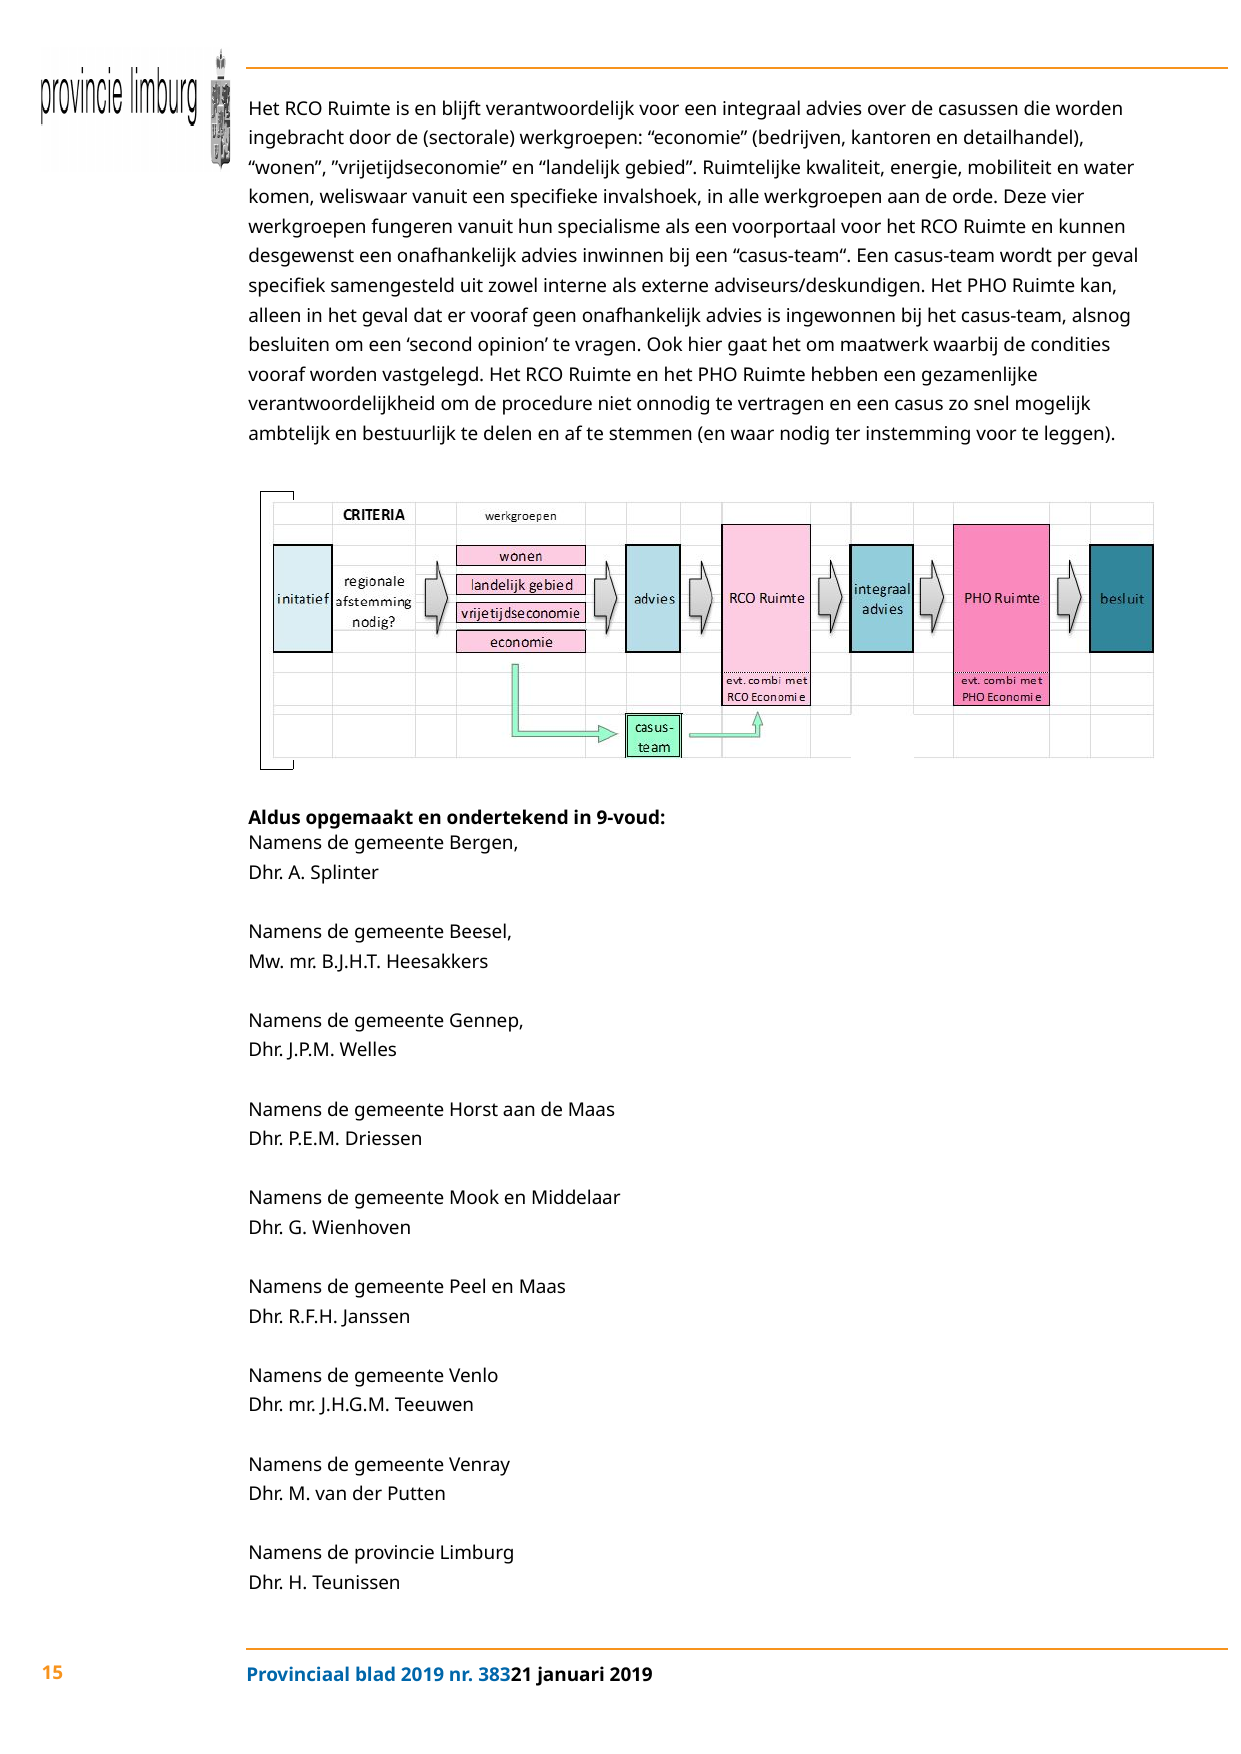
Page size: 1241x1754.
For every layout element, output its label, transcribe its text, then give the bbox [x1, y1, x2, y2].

text Dhr. R.F.H. Janssen [248, 1303, 1152, 1329]
text Namens de gemeente Beesel, [248, 918, 1152, 944]
text Namens de gemeente Venlo [248, 1362, 1152, 1388]
text Dhr. A. Splinter [248, 859, 1152, 885]
text Dhr. mr. J.H.G.M. Teeuwen [248, 1392, 1152, 1417]
text Mw. mr. B.J.H.T. Heesakkers [248, 948, 1152, 974]
text Namens de gemeente Bergen, [248, 829, 1152, 855]
text Dhr. P.E.M. Driessen [248, 1125, 1152, 1151]
text Het RCO Ruimte is en blijft verantwoordelijk voor een integraal advies over de casussen die worden ingebracht door de (sectorale) werkgroepen: “economie” (bedrijven, kantoren en detailhandel), “wonen”, ”vrijetijdseconomie” en “landelijk gebied”. Ruimtelijke kwaliteit, energie, mobiliteit en water komen, weliswaar vanuit een specifieke invalshoek, in alle werkgroepen aan de orde. Deze vier werkgroepen fungeren vanuit hun specialisme als een voorportaal voor het RCO Ruimte en kunnen desgewenst een onafhankelijk advies inwinnen bij een “casus-team“. Een casus-team wordt per geval specifiek samengesteld uit zowel interne als externe adviseurs/deskundigen. Het PHO Ruimte kan, alleen in het geval dat er vooraf geen onafhankelijk advies is ingewonnen bij het casus-team, alsnog besluiten om een ‘second opinion’ te vragen. Ook hier gaat het om maatwerk waarbij de condities vooraf worden vastgelegd. Het RCO Ruimte en het PHO Ruimte hebben een gezamenlijke verantwoordelijkheid om de procedure niet onnodig te vertragen en een casus zo snel mogelijk ambtelijk en bestuurlijk te delen en af te stemmen (en waar nodig ter instemming voor te leggen). [248, 95, 1152, 446]
picture [41, 47, 231, 172]
text Namens de gemeente Venray [248, 1451, 1152, 1477]
text Namens de gemeente Mook en Middelaar [248, 1184, 1152, 1210]
text Dhr. G. Wienhoven [248, 1214, 1152, 1240]
text Dhr. H. Teunissen [248, 1569, 1152, 1595]
text Dhr. M. van der Putten [248, 1480, 1152, 1506]
text Dhr. J.P.M. Welles [248, 1037, 1152, 1062]
text Namens de gemeente Peel en Maas [248, 1273, 1152, 1299]
text Namens de gemeente Gennep, [248, 1007, 1152, 1033]
text Namens de provincie Limburg [248, 1539, 1152, 1565]
text Aldus opgemaakt en ondertekend in 9-voud: [248, 804, 1152, 829]
text Namens de gemeente Horst aan de Maas [248, 1096, 1152, 1122]
picture [268, 500, 1155, 760]
